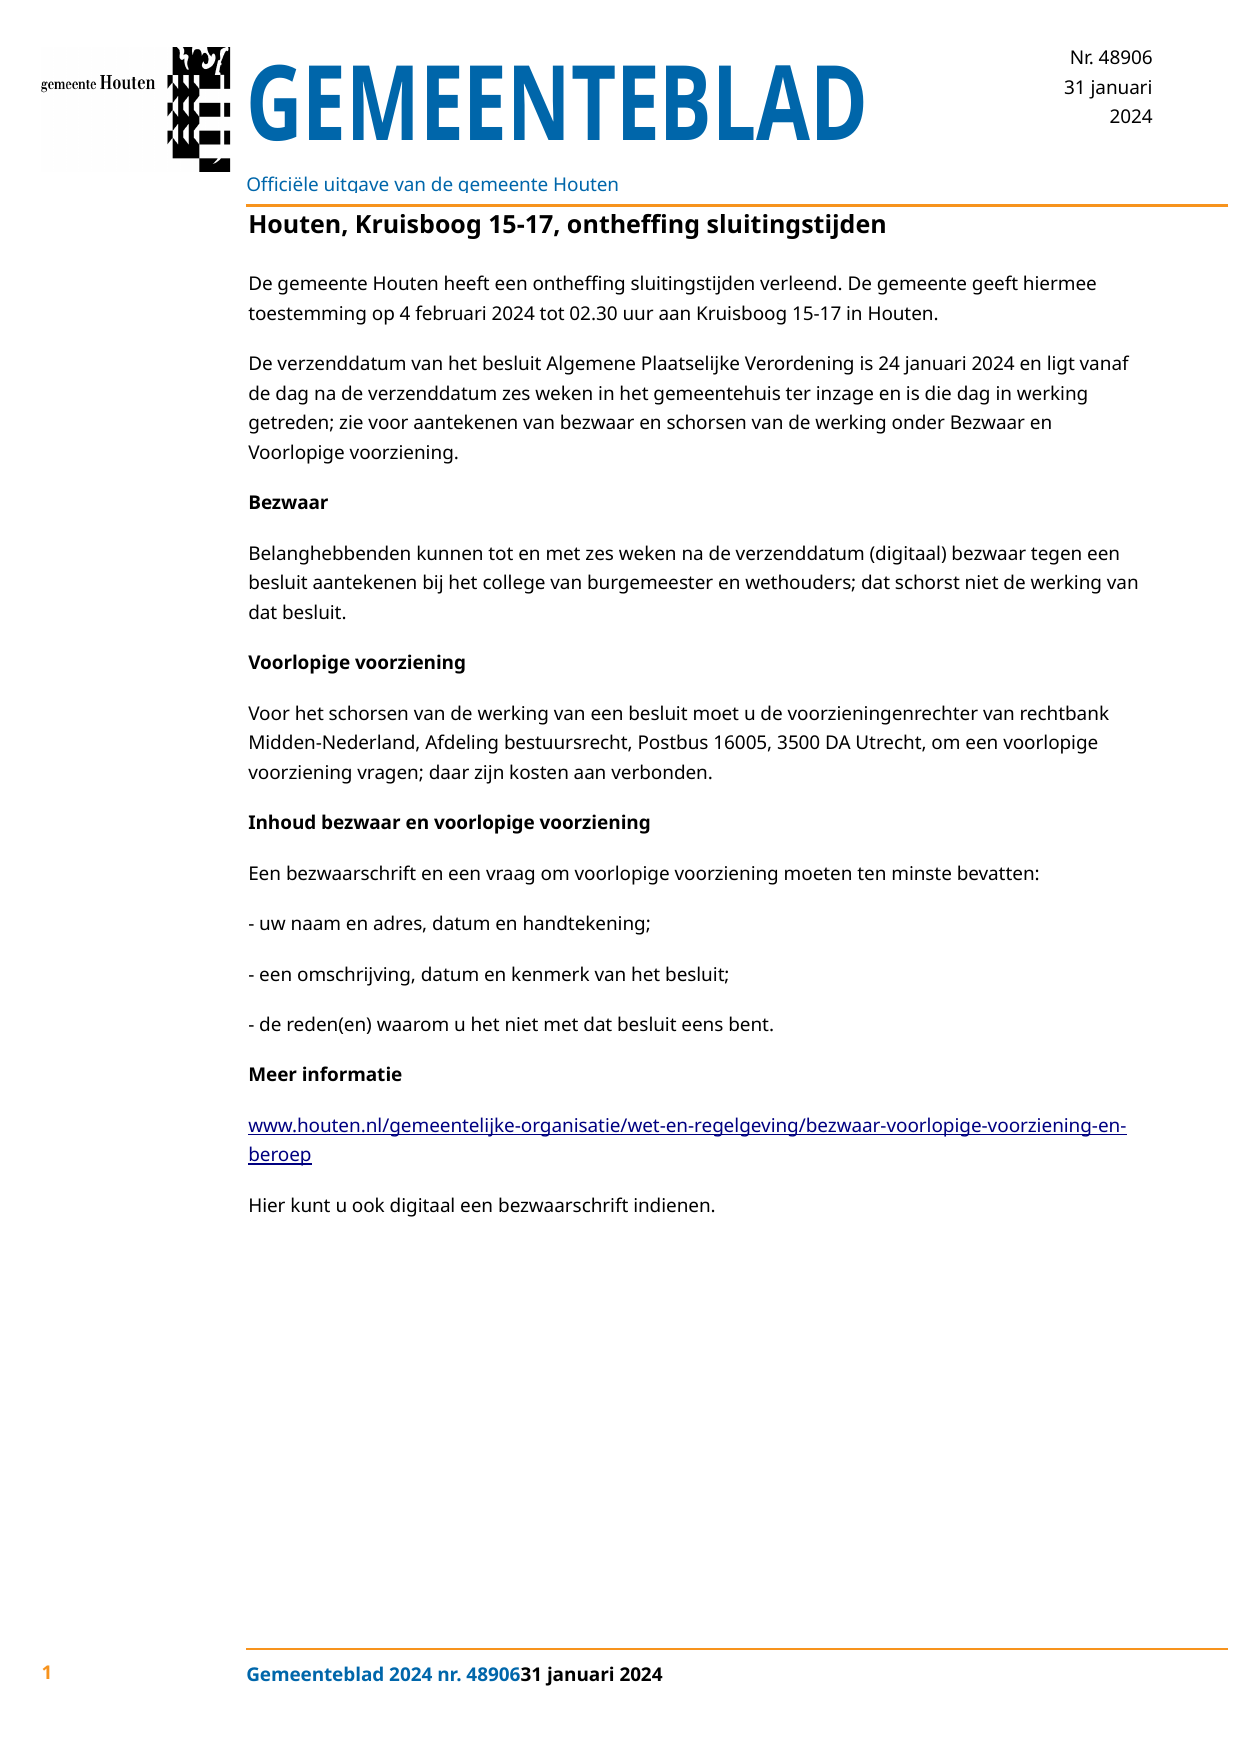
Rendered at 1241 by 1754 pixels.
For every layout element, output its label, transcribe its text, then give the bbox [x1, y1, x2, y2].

text Bezwaar [248, 489, 1152, 515]
text Inhoud bezwaar en voorlopige voorziening [248, 809, 1152, 835]
text - uw naam en adres, datum en handtekening; [248, 910, 1152, 936]
text Houten, Kruisboog 15-17, ontheffing sluitingstijden [248, 207, 1152, 241]
picture [41, 47, 231, 172]
text De gemeente Houten heeft een ontheffing sluitingstijden verleend. De gemeente geeft hiermee toestemming op 4 februari 2024 tot 02.30 uur aan Kruisboog 15-17 in Houten. [248, 270, 1152, 326]
text Belanghebbenden kunnen tot en met zes weken na de verzenddatum (digitaal) bezwaar tegen een besluit aantekenen bij het college van burgemeester en wethouders; dat schorst niet de werking van dat besluit. [248, 540, 1152, 625]
text Voorlopige voorziening [248, 649, 1152, 675]
text Meer informatie [248, 1062, 1152, 1087]
text - een omschrijving, datum en kenmerk van het besluit; [248, 961, 1152, 986]
text De verzenddatum van het besluit Algemene Plaatselijke Verordening is 24 januari 2024 en ligt vanaf de dag na de verzenddatum zes weken in het gemeentehuis ter inzage en is die dag in werking getreden; zie voor aantekenen van bezwaar en schorsen van de werking onder Bezwaar en Voorlopige voorziening. [248, 350, 1152, 465]
text www.houten.nl/gemeentelijke-organisatie/wet-en-regelgeving/bezwaar-voorlopige-voorziening-en-beroep [248, 1112, 1152, 1167]
text Een bezwaarschrift en een vraag om voorlopige voorziening moeten ten minste bevatten: [248, 860, 1152, 886]
text - de reden(en) waarom u het niet met dat besluit eens bent. [248, 1011, 1152, 1037]
text Voor het schorsen van de werking van een besluit moet u de voorzieningenrechter van rechtbank Midden-Nederland, Afdeling bestuursrecht, Postbus 16005, 3500 DA Utrecht, om een voorlopige voorziening vragen; daar zijn kosten aan verbonden. [248, 700, 1152, 785]
text Hier kunt u ook digitaal een bezwaarschrift indienen. [248, 1192, 1152, 1218]
